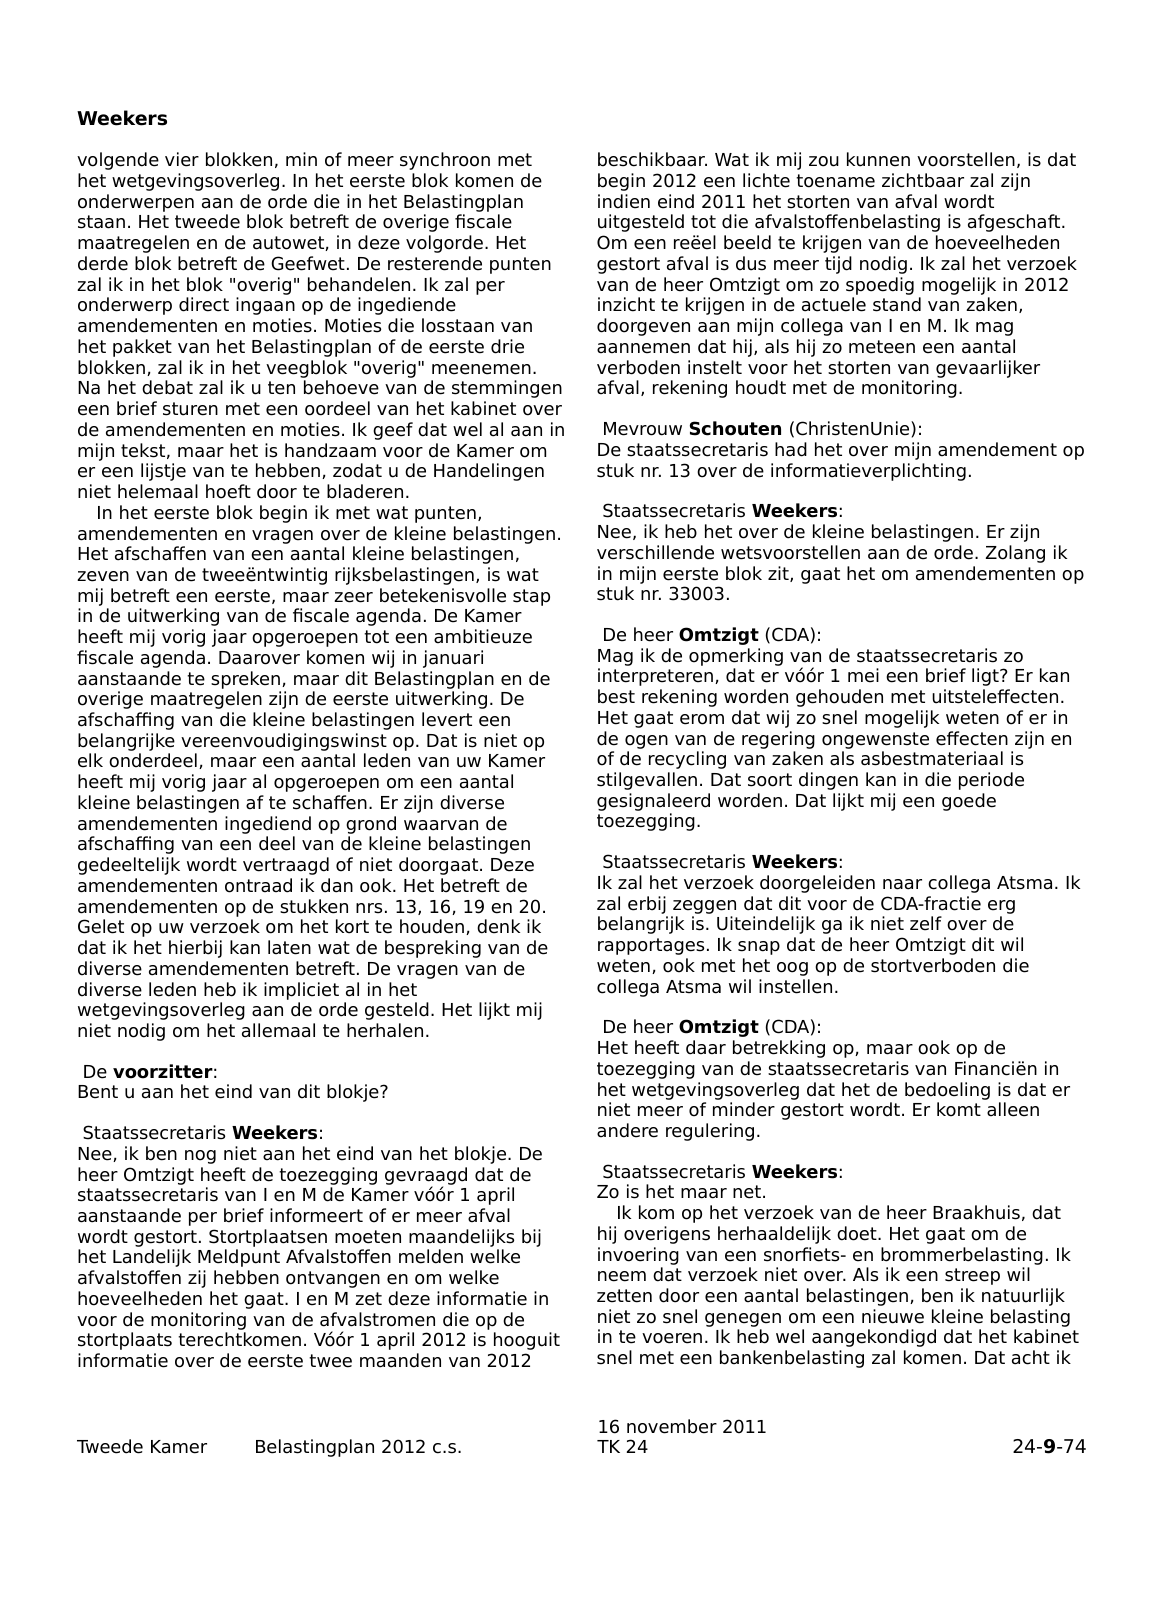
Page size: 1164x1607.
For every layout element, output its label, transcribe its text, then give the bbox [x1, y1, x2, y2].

text De voorzitter: [77, 1062, 567, 1082]
text De staatssecretaris had het over mijn amendement op stuk nr. 13 over de informatieverplichting. [596, 440, 1087, 481]
text volgende vier blokken, min of meer synchroon met het wetgevingsoverleg. In het eerste blok komen de onderwerpen aan de orde die in het Belastingplan staan. Het tweede blok betreft de overige fiscale maatregelen en de autowet, in deze volgorde. Het derde blok betreft de Geefwet. De resterende punten zal ik in het blok "overig" behandelen. Ik zal per onderwerp direct ingaan op de ingediende amendementen en moties. Moties die losstaan van het pakket van het Belastingplan of de eerste drie blokken, zal ik in het veegblok "overig" meenemen. Na het debat zal ik u ten behoeve van de stemmingen een brief sturen met een oordeel van het kabinet over de amendementen en moties. Ik geef dat wel al aan in mijn tekst, maar het is handzaam voor de Kamer om er een lijstje van te hebben, zodat u de Handelingen niet helemaal hoeft door te bladeren. [77, 150, 567, 503]
text beschikbaar. Wat ik mij zou kunnen voorstellen, is dat begin 2012 een lichte toename zichtbaar zal zijn indien eind 2011 het storten van afval wordt uitgesteld tot die afvalstoffenbelasting is afgeschaft. Om een reëel beeld te krijgen van de hoeveelheden gestort afval is dus meer tijd nodig. Ik zal het verzoek van de heer Omtzigt om zo spoedig mogelijk in 2012 inzicht te krijgen in de actuele stand van zaken, doorgeven aan mijn collega van I en M. Ik mag aannemen dat hij, als hij zo meteen een aantal verboden instelt voor het storten van gevaarlijker afval, rekening houdt met de monitoring. [596, 150, 1087, 399]
text Het heeft daar betrekking op, maar ook op de toezegging van de staatssecretaris van Financiën in het wetgevingsoverleg dat het de bedoeling is dat er niet meer of minder gestort wordt. Er komt alleen andere regulering. [596, 1038, 1087, 1142]
text Mevrouw Schouten (ChristenUnie): [596, 419, 1087, 440]
text Nee, ik heb het over de kleine belastingen. Er zijn verschillende wetsvoorstellen aan de orde. Zolang ik in mijn eerste blok zit, gaat het om amendementen op stuk nr. 33003. [596, 522, 1087, 605]
text Ik zal het verzoek doorgeleiden naar collega Atsma. Ik zal erbij zeggen dat dit voor de CDA-fractie erg belangrijk is. Uiteindelijk ga ik niet zelf over de rapportages. Ik snap dat de heer Omtzigt dit wil weten, ook met het oog op de stortverboden die collega Atsma wil instellen. [596, 873, 1087, 997]
text Staatssecretaris Weekers: [596, 1162, 1087, 1182]
text De heer Omtzigt (CDA): [596, 625, 1087, 646]
text Nee, ik ben nog niet aan het eind van het blokje. De heer Omtzigt heeft de toezegging gevraagd dat de staatssecretaris van I en M de Kamer vóór 1 april aanstaande per brief informeert of er meer afval wordt gestort. Stortplaatsen moeten maandelijks bij het Landelijk Meldpunt Afvalstoffen melden welke afvalstoffen zij hebben ontvangen en om welke hoeveelheden het gaat. I en M zet deze informatie in voor de monitoring van de afvalstromen die op de stortplaats terechtkomen. Vóór 1 april 2012 is hooguit informatie over de eerste twee maanden van 2012 [77, 1144, 567, 1372]
text Zo is het maar net. [596, 1182, 1087, 1203]
text De heer Omtzigt (CDA): [596, 1017, 1087, 1038]
text Staatssecretaris Weekers: [77, 1123, 567, 1144]
text Bent u aan het eind van dit blokje? [77, 1082, 567, 1103]
text Staatssecretaris Weekers: [596, 501, 1087, 522]
text In het eerste blok begin ik met wat punten, amendementen en vragen over de kleine belastingen. Het afschaffen van een aantal kleine belastingen, zeven van de tweeëntwintig rijksbelastingen, is wat mij betreft een eerste, maar zeer betekenisvolle stap in de uitwerking van de fiscale agenda. De Kamer heeft mij vorig jaar opgeroepen tot een ambitieuze fiscale agenda. Daarover komen wij in januari aanstaande te spreken, maar dit Belastingplan en de overige maatregelen zijn de eerste uitwerking. De afschaffing van die kleine belastingen levert een belangrijke vereenvoudigingswinst op. Dat is niet op elk onderdeel, maar een aantal leden van uw Kamer heeft mij vorig jaar al opgeroepen om een aantal kleine belastingen af te schaffen. Er zijn diverse amendementen ingediend op grond waarvan de afschaffing van een deel van de kleine belastingen gedeeltelijk wordt vertraagd of niet doorgaat. Deze amendementen ontraad ik dan ook. Het betreft de amendementen op de stukken nrs. 13, 16, 19 en 20. Gelet op uw verzoek om het kort te houden, denk ik dat ik het hierbij kan laten wat de bespreking van de diverse amendementen betreft. De vragen van de diverse leden heb ik impliciet al in het wetgevingsoverleg aan de orde gesteld. Het lijkt mij niet nodig om het allemaal te herhalen. [77, 503, 567, 1042]
text Mag ik de opmerking van de staatssecretaris zo interpreteren, dat er vóór 1 mei een brief ligt? Er kan best rekening worden gehouden met uitsteleffecten. Het gaat erom dat wij zo snel mogelijk weten of er in de ogen van de regering ongewenste effecten zijn en of de recycling van zaken als asbestmateriaal is stilgevallen. Dat soort dingen kan in die periode gesignaleerd worden. Dat lijkt mij een goede toezegging. [596, 646, 1087, 832]
text Ik kom op het verzoek van de heer Braakhuis, dat hij overigens herhaaldelijk doet. Het gaat om de invoering van een snorfiets- en brommerbelasting. Ik neem dat verzoek niet over. Als ik een streep wil zetten door een aantal belastingen, ben ik natuurlijk niet zo snel genegen om een nieuwe kleine belasting in te voeren. Ik heb wel aangekondigd dat het kabinet snel met een bankenbelasting zal komen. Dat acht ik [596, 1203, 1087, 1369]
text Staatssecretaris Weekers: [596, 852, 1087, 873]
